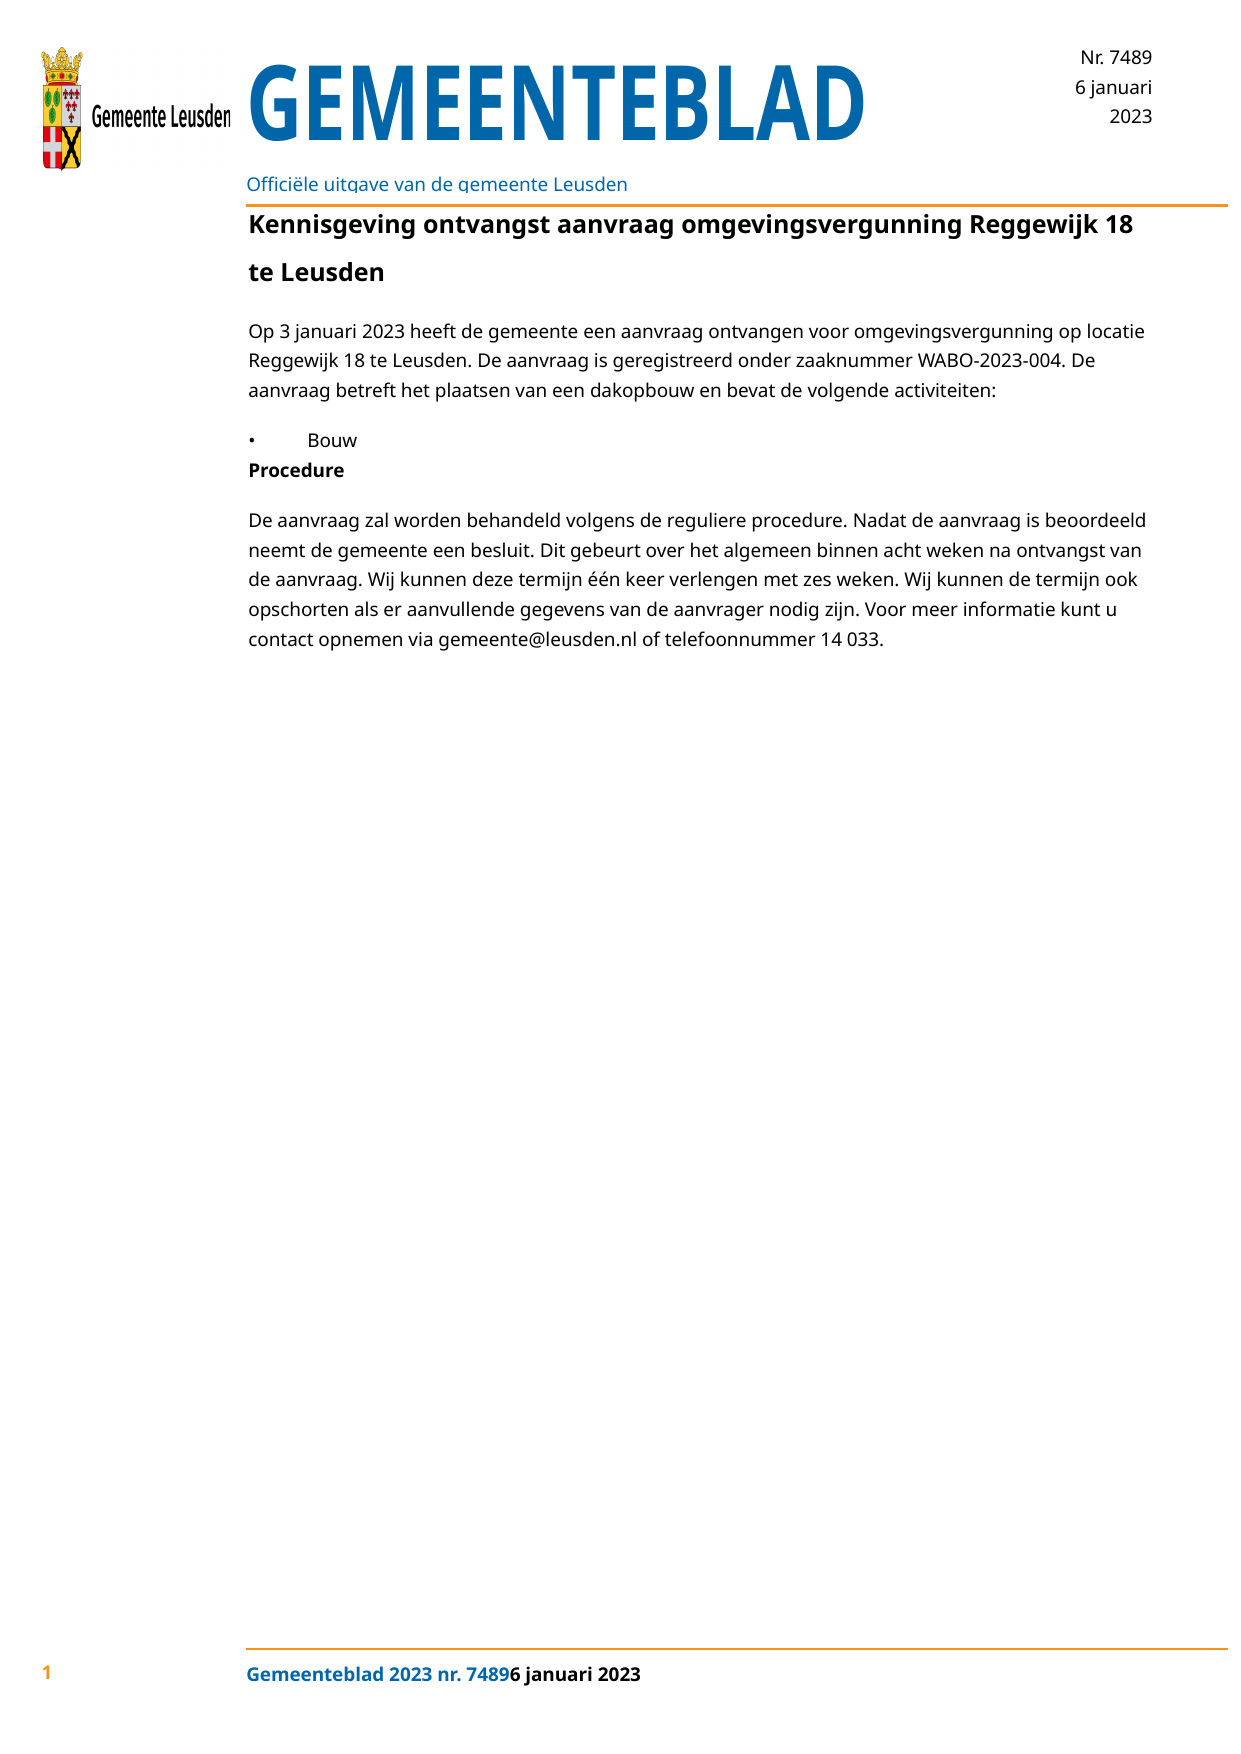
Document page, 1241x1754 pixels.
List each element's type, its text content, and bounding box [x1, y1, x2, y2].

text Op 3 januari 2023 heeft de gemeente een aanvraag ontvangen voor omgevingsvergunning op locatie Reggewijk 18 te Leusden. De aanvraag is geregistreerd onder zaaknummer WABO-2023-004. De aanvraag betreft het plaatsen van een dakopbouw en bevat de volgende activiteiten: [248, 318, 1152, 403]
text Procedure [248, 457, 1152, 483]
picture [41, 47, 231, 172]
text De aanvraag zal worden behandeld volgens de reguliere procedure. Nadat de aanvraag is beoordeeld neemt de gemeente een besluit. Dit gebeurt over het algemeen binnen acht weken na ontvangst van de aanvraag. Wij kunnen deze termijn één keer verlengen met zes weken. Wij kunnen de termijn ook opschorten als er aanvullende gegevens van de aanvrager nodig zijn. Voor meer informatie kunt u contact opnemen via gemeente@leusden.nl of telefoonnummer 14 033. [248, 507, 1152, 652]
list Bouw [248, 427, 1152, 453]
text Kennisgeving ontvangst aanvraag omgevingsvergunning Reggewijk 18 te Leusden [248, 207, 1152, 288]
